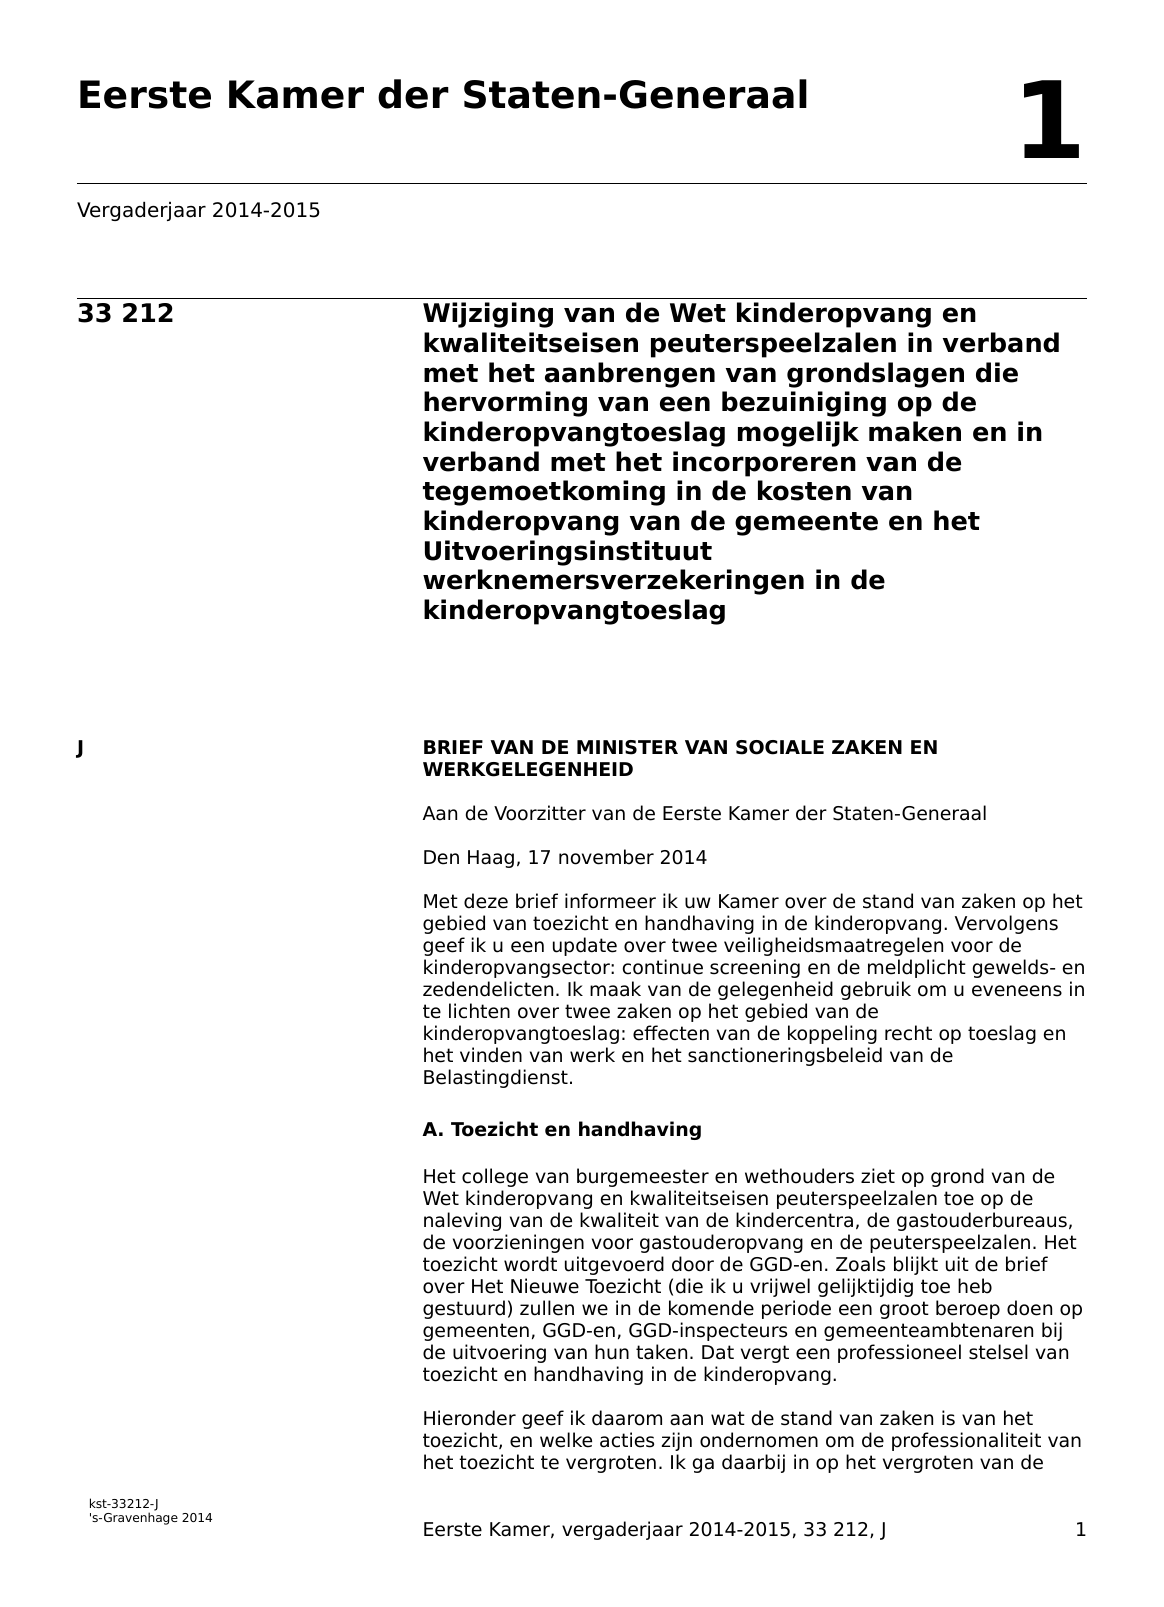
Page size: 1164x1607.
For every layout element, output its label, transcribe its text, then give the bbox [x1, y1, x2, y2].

text kst-33212-J [88, 1497, 323, 1511]
text Hieronder geef ik daarom aan wat de stand van zaken is van het toezicht, en welke acties zijn ondernomen om de professionaliteit van het toezicht te vergroten. Ik ga daarbij in op het vergroten van de [422, 1408, 1087, 1474]
subtitle 33 212 Wijziging van de Wet kinderopvang en kwaliteitseisen peuterspeelzalen in verband met het aanbrengen van grondslagen die hervorming van een bezuiniging op de kinderopvangtoeslag mogelijk maken en in verband met het incorporeren van de tegemoetkoming in de kosten van kinderopvang van de gemeente en het Uitvoeringsinstituut werknemersverzekeringen in de kinderopvangtoeslag [77, 299, 1087, 626]
text Aan de Voorzitter van de Eerste Kamer der Staten-Generaal [422, 803, 1087, 825]
table_cell Vergaderjaar 2014-2015 [77, 184, 1087, 298]
text Het college van burgemeester en wethouders ziet op grond van de Wet kinderopvang en kwaliteitseisen peuterspeelzalen toe op de naleving van de kwaliteit van de kindercentra, de gastouderbureaus, de voorzieningen voor gastouderopvang en de peuterspeelzalen. Het toezicht wordt uitgevoerd door de GGD-en. Zoals blijkt uit de brief over Het Nieuwe Toezicht (die ik u vrijwel gelijktijdig toe heb gestuurd) zullen we in de komende periode een groot beroep doen op gemeenten, GGD-en, GGD-inspecteurs en gemeenteambtenaren bij de uitvoering van hun taken. Dat vergt een professioneel stelsel van toezicht en handhaving in de kinderopvang. [422, 1166, 1087, 1386]
text 's-Gravenhage 2014 [88, 1511, 323, 1525]
text Met deze brief informeer ik uw Kamer over de stand van zaken op het gebied van toezicht en handhaving in de kinderopvang. Vervolgens geef ik u een update over twee veiligheidsmaatregelen voor de kinderopvangsector: continue screening en de meldplicht gewelds- en zedendelicten. Ik maak van de gelegenheid gebruik om u eveneens in te lichten over twee zaken op het gebied van de kinderopvangtoeslag: effecten van de koppeling recht op toeslag en het vinden van werk en het sanctioneringsbeleid van de Belastingdienst. [422, 891, 1087, 1089]
subtitle J BRIEF VAN DE MINISTER VAN SOCIALE ZAKEN EN WERKGELEGENHEID [77, 737, 1087, 781]
table_header 1 [886, 59, 1087, 183]
subtitle A. Toezicht en handhaving [422, 1119, 1087, 1141]
text Den Haag, 17 november 2014 [422, 847, 1087, 869]
table_header Eerste Kamer der Staten-Generaal [77, 59, 886, 183]
